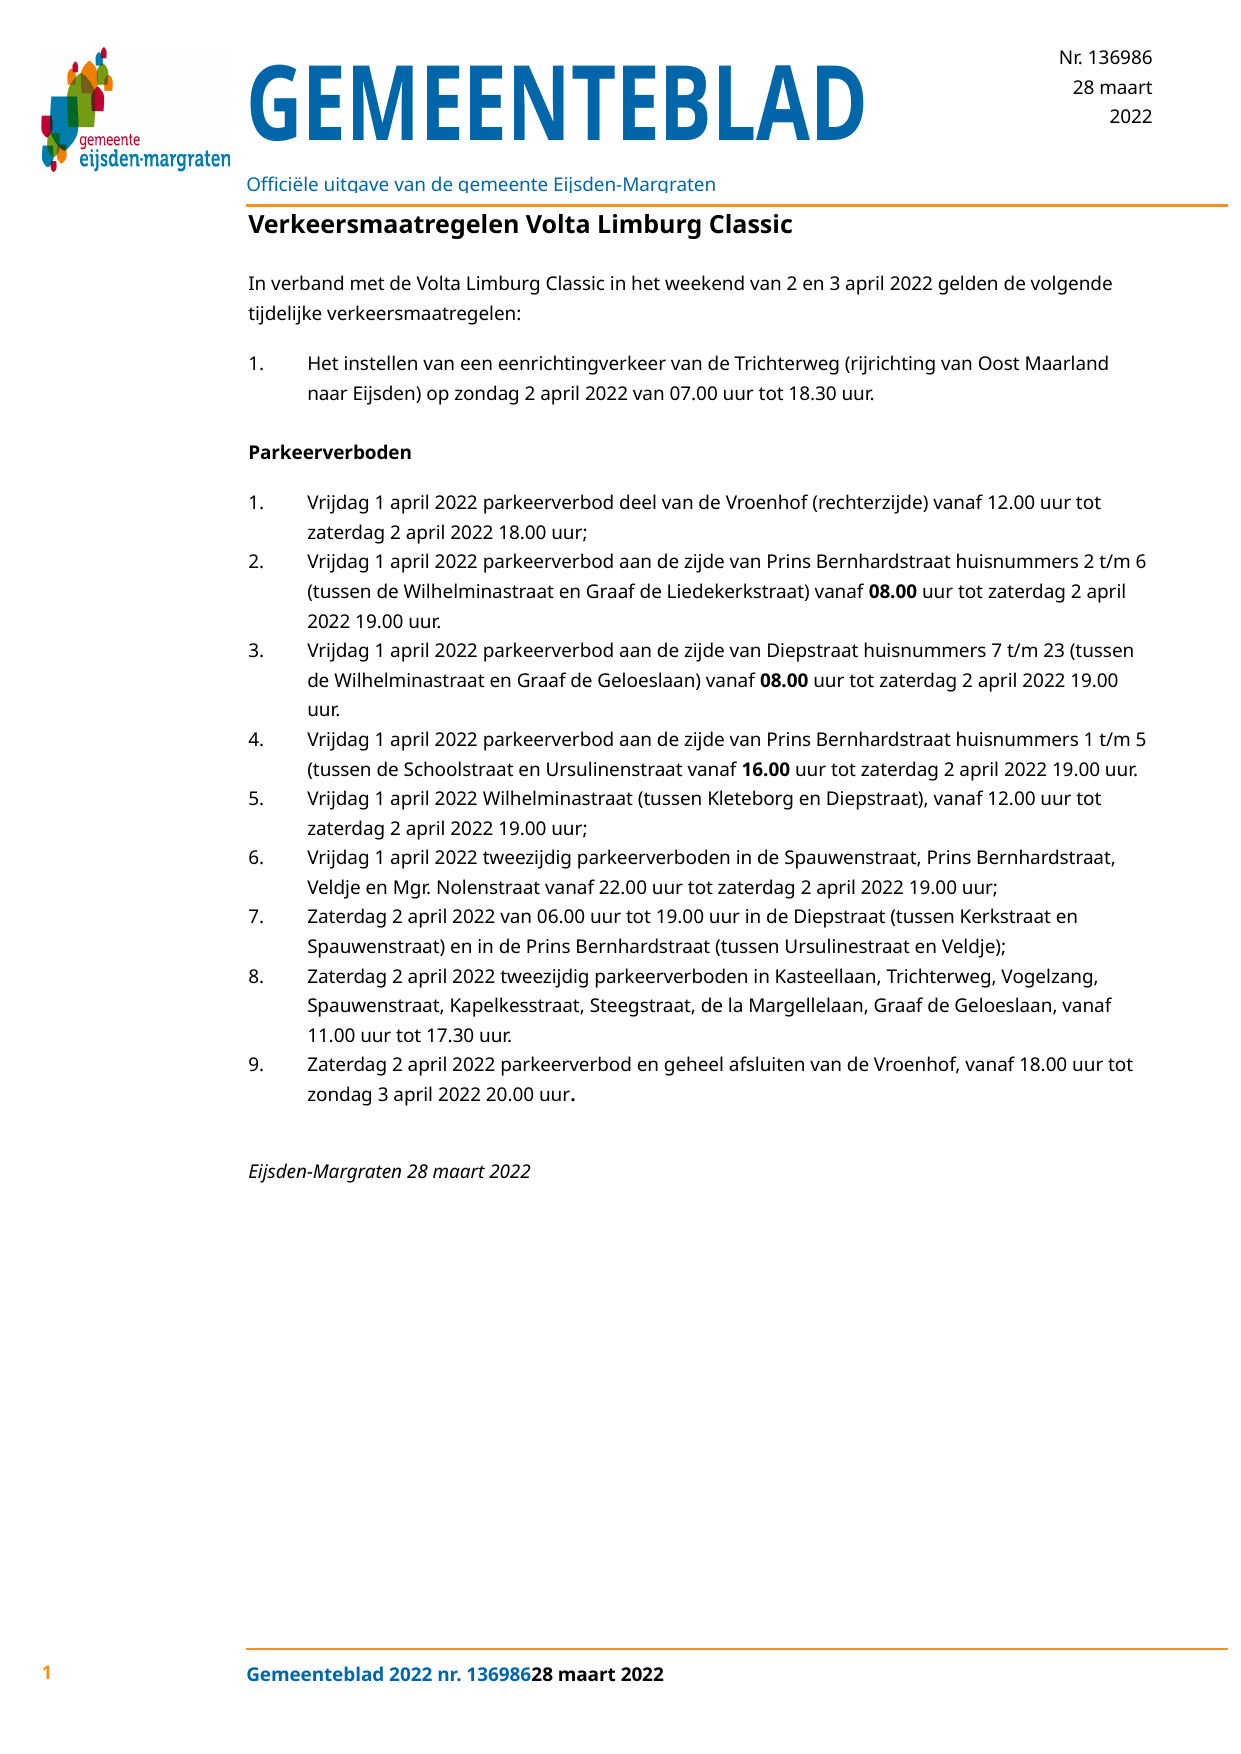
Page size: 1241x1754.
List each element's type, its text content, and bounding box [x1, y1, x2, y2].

list Zaterdag 2 april 2022 parkeerverbod en geheel afsluiten van de Vroenhof, vanaf 18.00 uur tot zondag 3 april 2022 20.00 uur. [248, 1052, 1152, 1107]
list Vrijdag 1 april 2022 parkeerverbod aan de zijde van Prins Bernhardstraat huisnummers 2 t/m 6 (tussen de Wilhelminastraat en Graaf de Liedekerkstraat) vanaf 08.00 uur tot zaterdag 2 april 2022 19.00 uur. [248, 549, 1152, 633]
list Het instellen van een eenrichtingverkeer van de Trichterweg (rijrichting van Oost Maarland naar Eijsden) op zondag 2 april 2022 van 07.00 uur tot 18.30 uur. [248, 350, 1152, 406]
list Vrijdag 1 april 2022 parkeerverbod aan de zijde van Diepstraat huisnummers 7 t/m 23 (tussen de Wilhelminastraat en Graaf de Geloeslaan) vanaf 08.00 uur tot zaterdag 2 april 2022 19.00 uur. [248, 637, 1152, 722]
list Zaterdag 2 april 2022 tweezijdig parkeerverboden in Kasteellaan, Trichterweg, Vogelzang, Spauwenstraat, Kapelkesstraat, Steegstraat, de la Margellelaan, Graaf de Geloeslaan, vanaf 11.00 uur tot 17.30 uur. [248, 963, 1152, 1048]
list Vrijdag 1 april 2022 parkeerverbod deel van de Vroenhof (rechterzijde) vanaf 12.00 uur tot zaterdag 2 april 2022 18.00 uur; [248, 489, 1152, 545]
list Zaterdag 2 april 2022 van 06.00 uur tot 19.00 uur in de Diepstraat (tussen Kerkstraat en Spauwenstraat) en in de Prins Bernhardstraat (tussen Ursulinestraat en Veldje); [248, 904, 1152, 959]
list Vrijdag 1 april 2022 Wilhelminastraat (tussen Kleteborg en Diepstraat), vanaf 12.00 uur tot zaterdag 2 april 2022 19.00 uur; [248, 785, 1152, 841]
list Vrijdag 1 april 2022 parkeerverbod aan de zijde van Prins Bernhardstraat huisnummers 1 t/m 5 (tussen de Schoolstraat en Ursulinenstraat vanaf 16.00 uur tot zaterdag 2 april 2022 19.00 uur. [248, 726, 1152, 781]
text In verband met de Volta Limburg Classic in het weekend van 2 en 3 april 2022 gelden de volgende tijdelijke verkeersmaatregelen: [248, 270, 1152, 326]
picture [41, 47, 231, 172]
text Eijsden-Margraten 28 maart 2022 [248, 1158, 1152, 1184]
list Vrijdag 1 april 2022 tweezijdig parkeerverboden in de Spauwenstraat, Prins Bernhardstraat, Veldje en Mgr. Nolenstraat vanaf 22.00 uur tot zaterdag 2 april 2022 19.00 uur; [248, 844, 1152, 900]
text Verkeersmaatregelen Volta Limburg Classic [248, 207, 1152, 241]
text Parkeerverboden [248, 439, 1152, 465]
